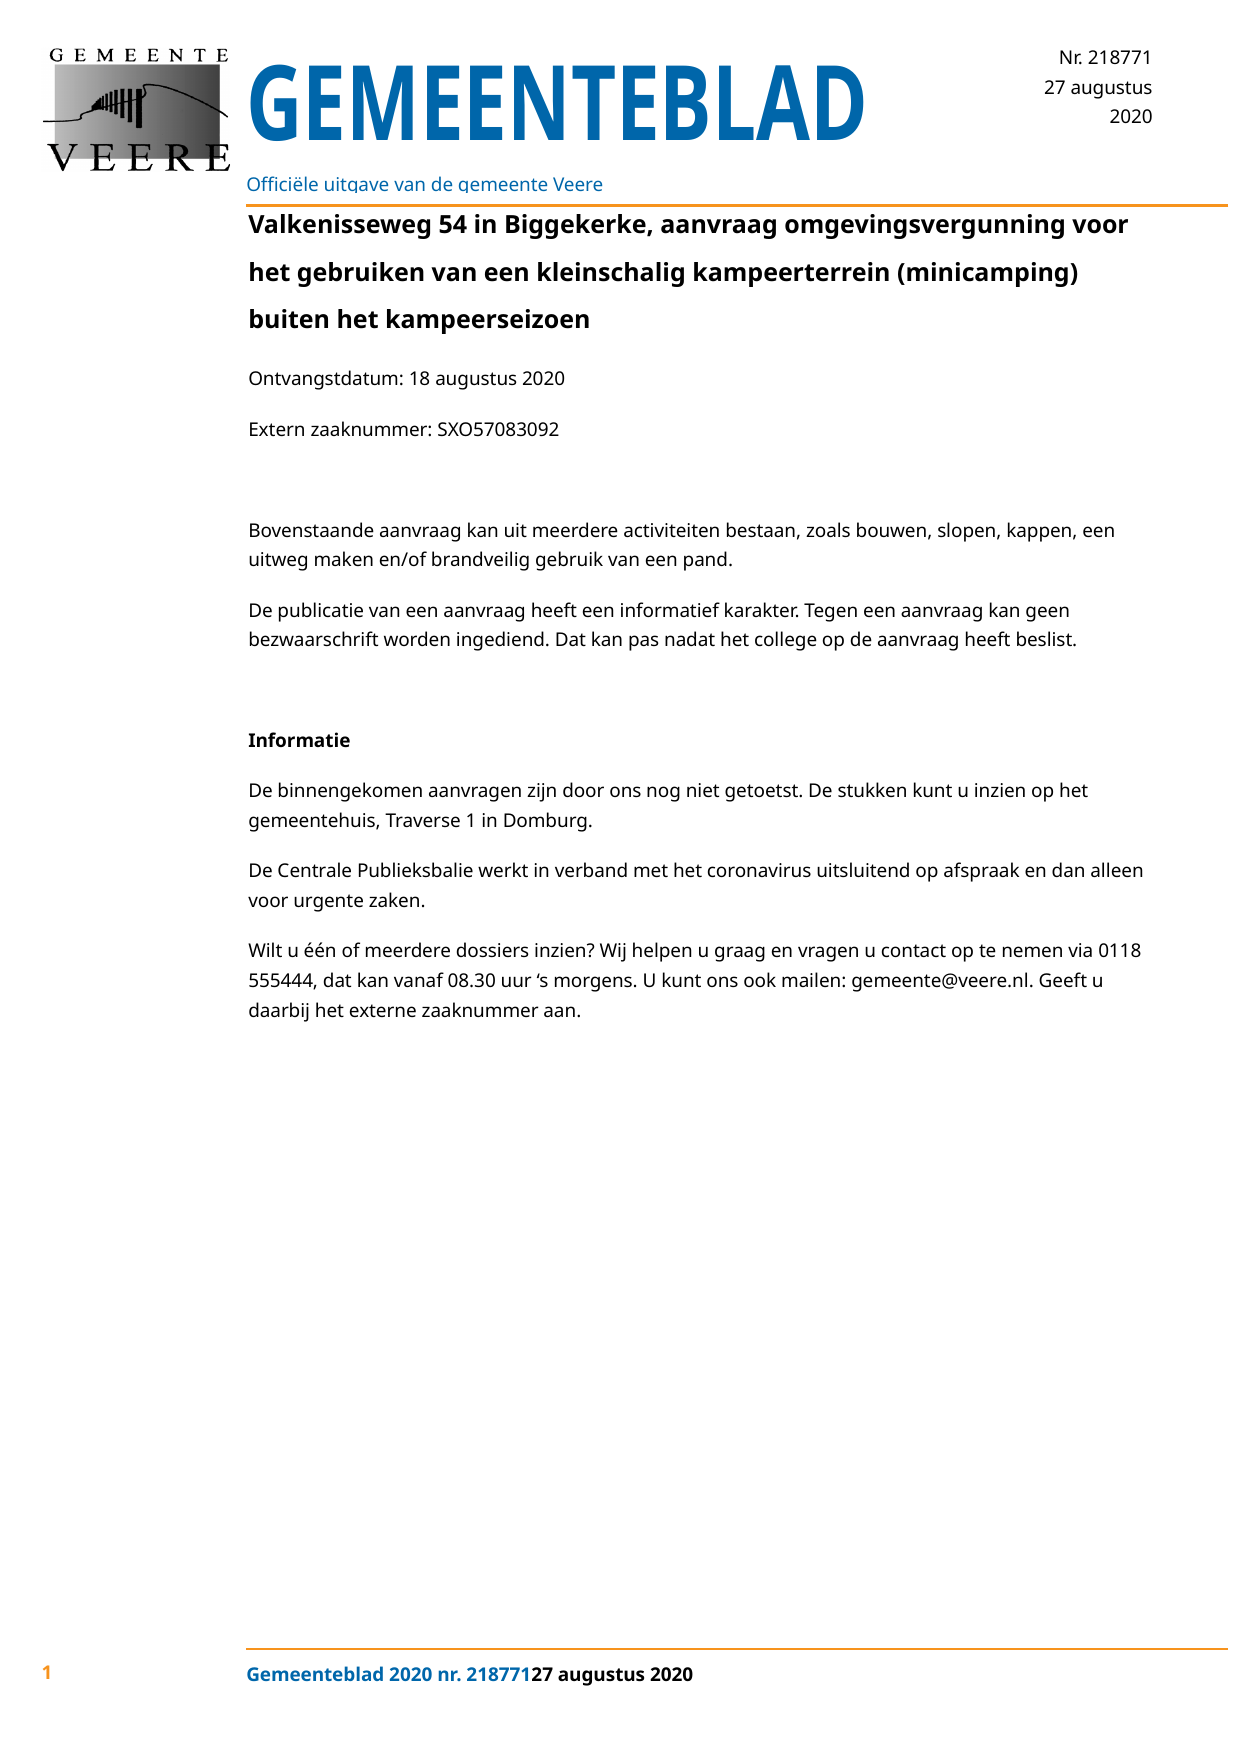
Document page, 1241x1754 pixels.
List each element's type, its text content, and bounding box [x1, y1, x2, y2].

text Valkenisseweg 54 in Biggekerke, aanvraag omgevingsvergunning voor het gebruiken van een kleinschalig kampeerterrein (minicamping) buiten het kampeerseizoen [248, 207, 1152, 336]
text Wilt u één of meerdere dossiers inzien? Wij helpen u graag en vragen u contact op te nemen via 0118 555444, dat kan vanaf 08.30 uur ‘s morgens. U kunt ons ook mailen: gemeente@veere.nl. Geeft u daarbij het externe zaaknummer aan. [248, 938, 1152, 1022]
text Ontvangstdatum: 18 augustus 2020 [248, 366, 1152, 391]
text Bovenstaande aanvraag kan uit meerdere activiteiten bestaan, zoals bouwen, slopen, kappen, een uitweg maken en/of brandveilig gebruik van een pand. [248, 517, 1152, 572]
text Extern zaaknummer: SXO57083092 [248, 416, 1152, 442]
text De publicatie van een aanvraag heeft een informatief karakter. Tegen een aanvraag kan geen bezwaarschrift worden ingediend. Dat kan pas nadat het college op de aanvraag heeft beslist. [248, 597, 1152, 652]
text De Centrale Publieksbalie werkt in verband met het coronavirus uitsluitend op afspraak en dan alleen voor urgente zaken. [248, 858, 1152, 913]
text Informatie [248, 727, 1152, 753]
picture [41, 47, 231, 172]
text De binnengekomen aanvragen zijn door ons nog niet getoetst. De stukken kunt u inzien op het gemeentehuis, Traverse 1 in Domburg. [248, 778, 1152, 833]
